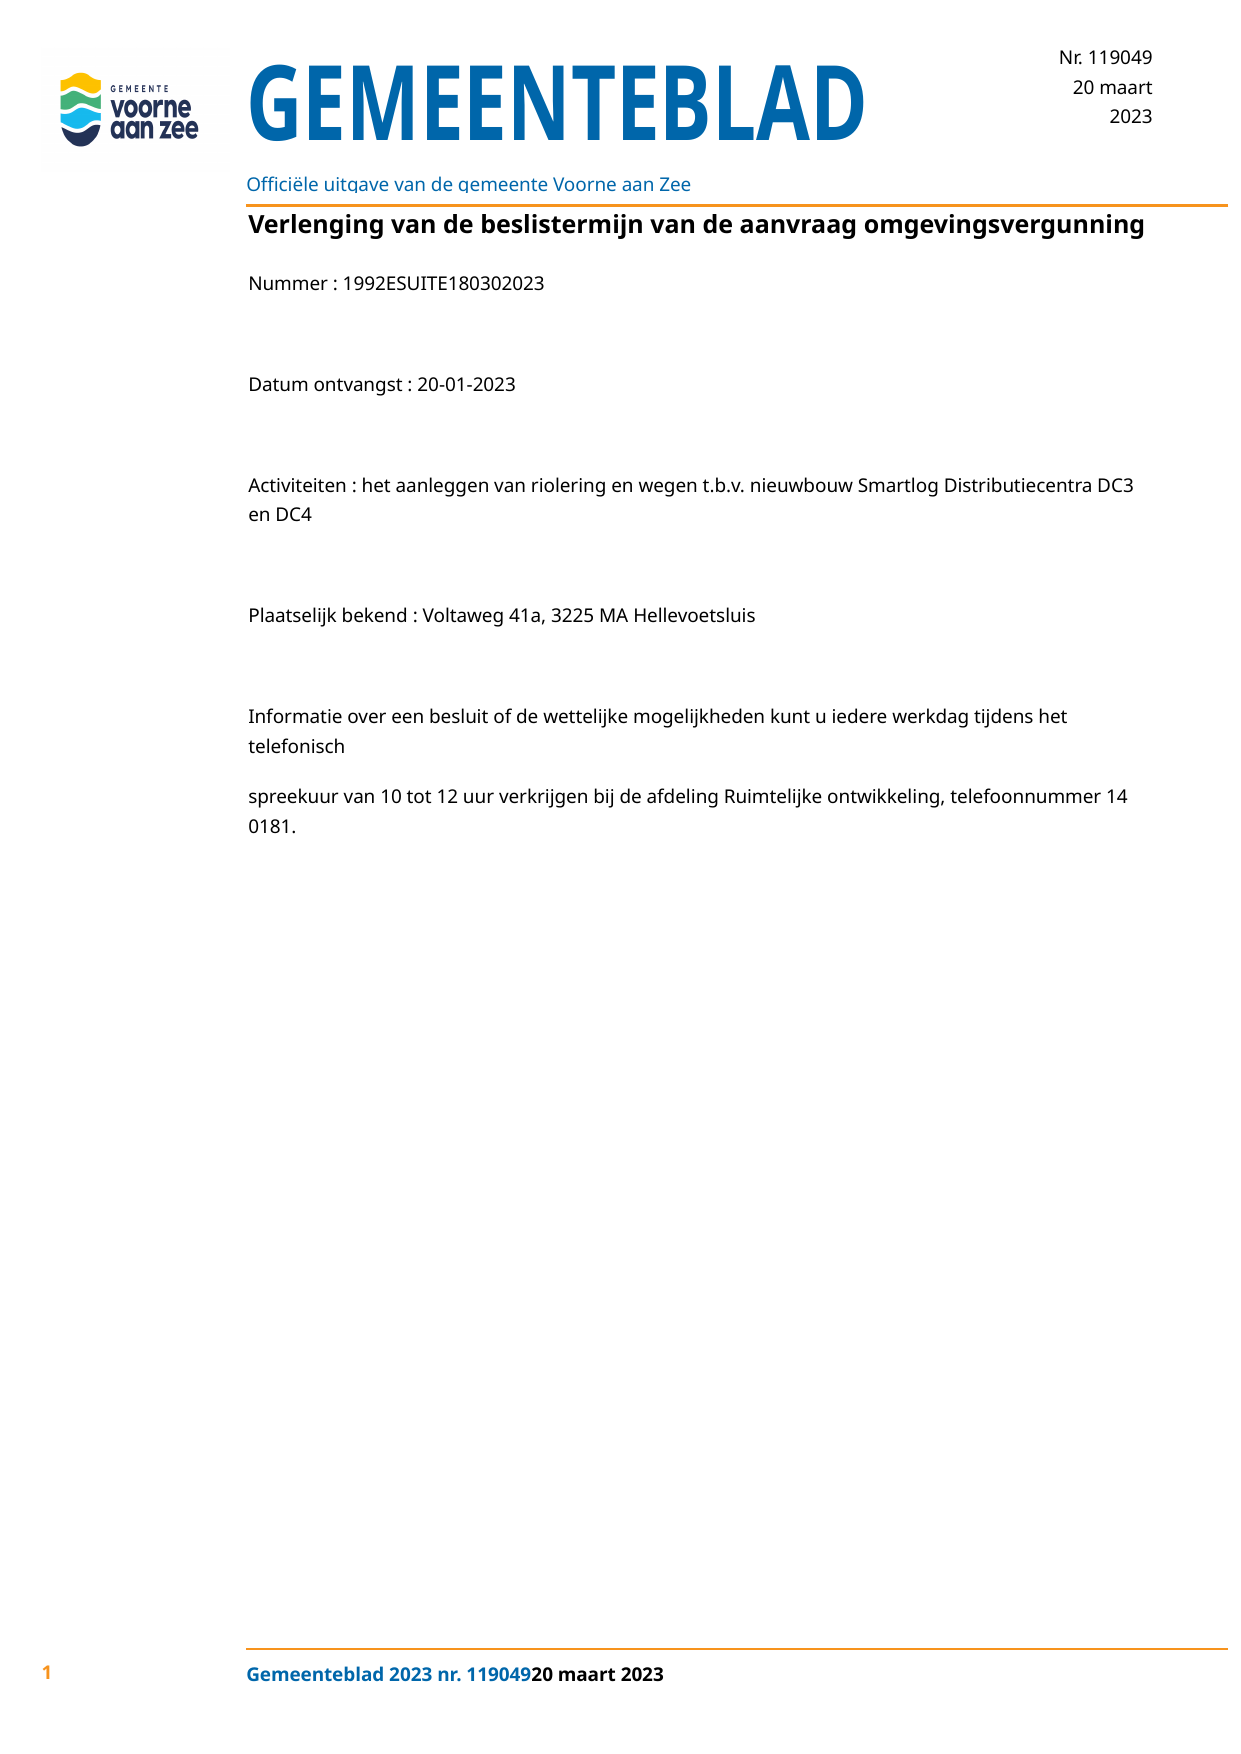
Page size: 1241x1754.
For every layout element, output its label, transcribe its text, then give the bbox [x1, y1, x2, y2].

text Plaatselijk bekend : Voltaweg 41a, 3225 MA Hellevoetsluis [248, 602, 1152, 628]
text Informatie over een besluit of de wettelijke mogelijkheden kunt u iedere werkdag tijdens het telefonisch [248, 703, 1152, 758]
text Verlenging van de beslistermijn van de aanvraag omgevingsvergunning [248, 207, 1152, 241]
text Activiteiten : het aanleggen van riolering en wegen t.b.v. nieuwbouw Smartlog Distributiecentra DC3 en DC4 [248, 472, 1152, 527]
picture [41, 47, 231, 172]
text Datum ontvangst : 20-01-2023 [248, 371, 1152, 397]
text Nummer : 1992ESUITE180302023 [248, 270, 1152, 296]
text spreekuur van 10 tot 12 uur verkrijgen bij de afdeling Ruimtelijke ontwikkeling, telefoonnummer 14 0181. [248, 783, 1152, 838]
